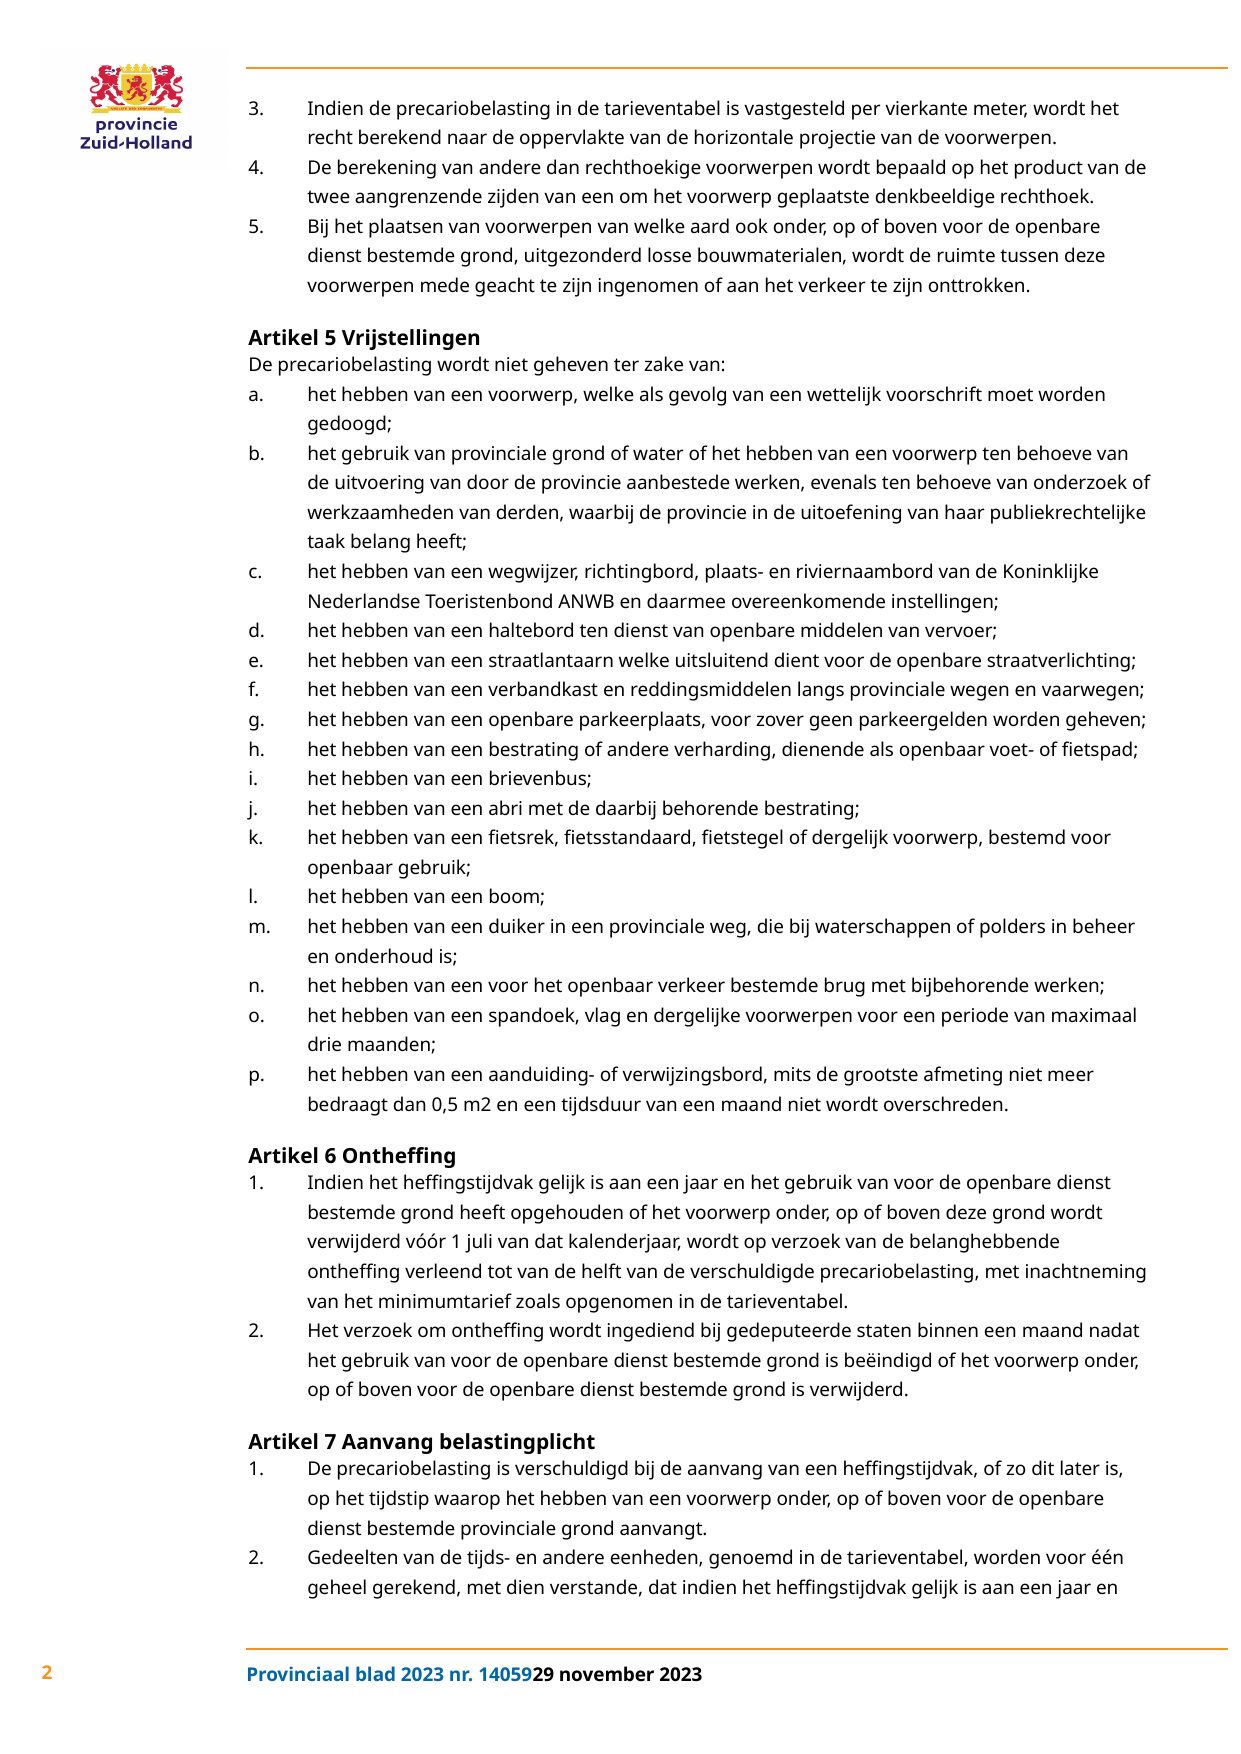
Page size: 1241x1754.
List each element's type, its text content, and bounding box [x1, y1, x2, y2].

list het hebben van een openbare parkeerplaats, voor zover geen parkeergelden worden geheven; [248, 706, 1152, 732]
list het hebben van een verbandkast en reddingsmiddelen langs provinciale wegen en vaarwegen; [248, 677, 1152, 702]
list Het verzoek om ontheffing wordt ingediend bij gedeputeerde staten binnen een maand nadat het gebruik van voor de openbare dienst bestemde grond is beëindigd of het voorwerp onder, op of boven voor de openbare dienst bestemde grond is verwijderd. [248, 1317, 1152, 1402]
list De precariobelasting is verschuldigd bij de aanvang van een heffingstijdvak, of zo dit later is, op het tijdstip waarop het hebben van een voorwerp onder, op of boven voor de openbare dienst bestemde provinciale grond aanvangt. [248, 1456, 1152, 1540]
list het hebben van een voorwerp, welke als gevolg van een wettelijk voorschrift moet worden gedoogd; [248, 381, 1152, 436]
list Gedeelten van de tijds- en andere eenheden, genoemd in de tarieventabel, worden voor één geheel gerekend, met dien verstande, dat indien het heffingstijdvak gelijk is aan een jaar en [248, 1544, 1152, 1599]
text Artikel 7 Aanvang belastingplicht [248, 1427, 1152, 1456]
list het hebben van een duiker in een provinciale weg, die bij waterschappen of polders in beheer en onderhoud is; [248, 913, 1152, 968]
list De berekening van andere dan rechthoekige voorwerpen wordt bepaald op het product van de twee aangrenzende zijden van een om het voorwerp geplaatste denkbeeldige rechthoek. [248, 154, 1152, 209]
list het hebben van een boom; [248, 884, 1152, 909]
picture [41, 47, 231, 172]
list het gebruik van provinciale grond of water of het hebben van een voorwerp ten behoeve van de uitvoering van door de provincie aanbestede werken, evenals ten behoeve van onderzoek of werkzaamheden van derden, waarbij de provincie in de uitoefening van haar publiekrechtelijke taak belang heeft; [248, 440, 1152, 554]
list het hebben van een brievenbus; [248, 765, 1152, 791]
list het hebben van een spandoek, vlag en dergelijke voorwerpen voor een periode van maximaal drie maanden; [248, 1002, 1152, 1057]
list het hebben van een fietsrek, fietsstandaard, fietstegel of dergelijk voorwerp, bestemd voor openbaar gebruik; [248, 824, 1152, 880]
list Indien het heffingstijdvak gelijk is aan een jaar en het gebruik van voor de openbare dienst bestemde grond heeft opgehouden of het voorwerp onder, op of boven deze grond wordt verwijderd vóór 1 juli van dat kalenderjaar, wordt op verzoek van de belanghebbende ontheffing verleend tot van de helft van de verschuldigde precariobelasting, met inachtneming van het minimumtarief zoals opgenomen in de tarieventabel. [248, 1169, 1152, 1314]
text Artikel 5 Vrijstellingen [248, 323, 1152, 351]
text De precariobelasting wordt niet geheven ter zake van: [248, 351, 1152, 377]
list Bij het plaatsen van voorwerpen van welke aard ook onder, op of boven voor de openbare dienst bestemde grond, uitgezonderd losse bouwmaterialen, wordt de ruimte tussen deze voorwerpen mede geacht te zijn ingenomen of aan het verkeer te zijn onttrokken. [248, 213, 1152, 298]
list Indien de precariobelasting in de tarieventabel is vastgesteld per vierkante meter, wordt het recht berekend naar de oppervlakte van de horizontale projectie van de voorwerpen. [248, 95, 1152, 150]
list het hebben van een straatlantaarn welke uitsluitend dient voor de openbare straatverlichting; [248, 647, 1152, 673]
list het hebben van een voor het openbaar verkeer bestemde brug met bijbehorende werken; [248, 972, 1152, 998]
list het hebben van een haltebord ten dienst van openbare middelen van vervoer; [248, 617, 1152, 643]
list het hebben van een wegwijzer, richtingbord, plaats- en riviernaambord van de Koninklijke Nederlandse Toeristenbond ANWB en daarmee overeenkomende instellingen; [248, 558, 1152, 613]
list het hebben van een aanduiding- of verwijzingsbord, mits de grootste afmeting niet meer bedraagt dan 0,5 m2 en een tijdsduur van een maand niet wordt overschreden. [248, 1061, 1152, 1116]
list het hebben van een abri met de daarbij behorende bestrating; [248, 795, 1152, 821]
text Artikel 6 Ontheffing [248, 1141, 1152, 1169]
list het hebben van een bestrating of andere verharding, dienende als openbaar voet- of fietspad; [248, 736, 1152, 761]
